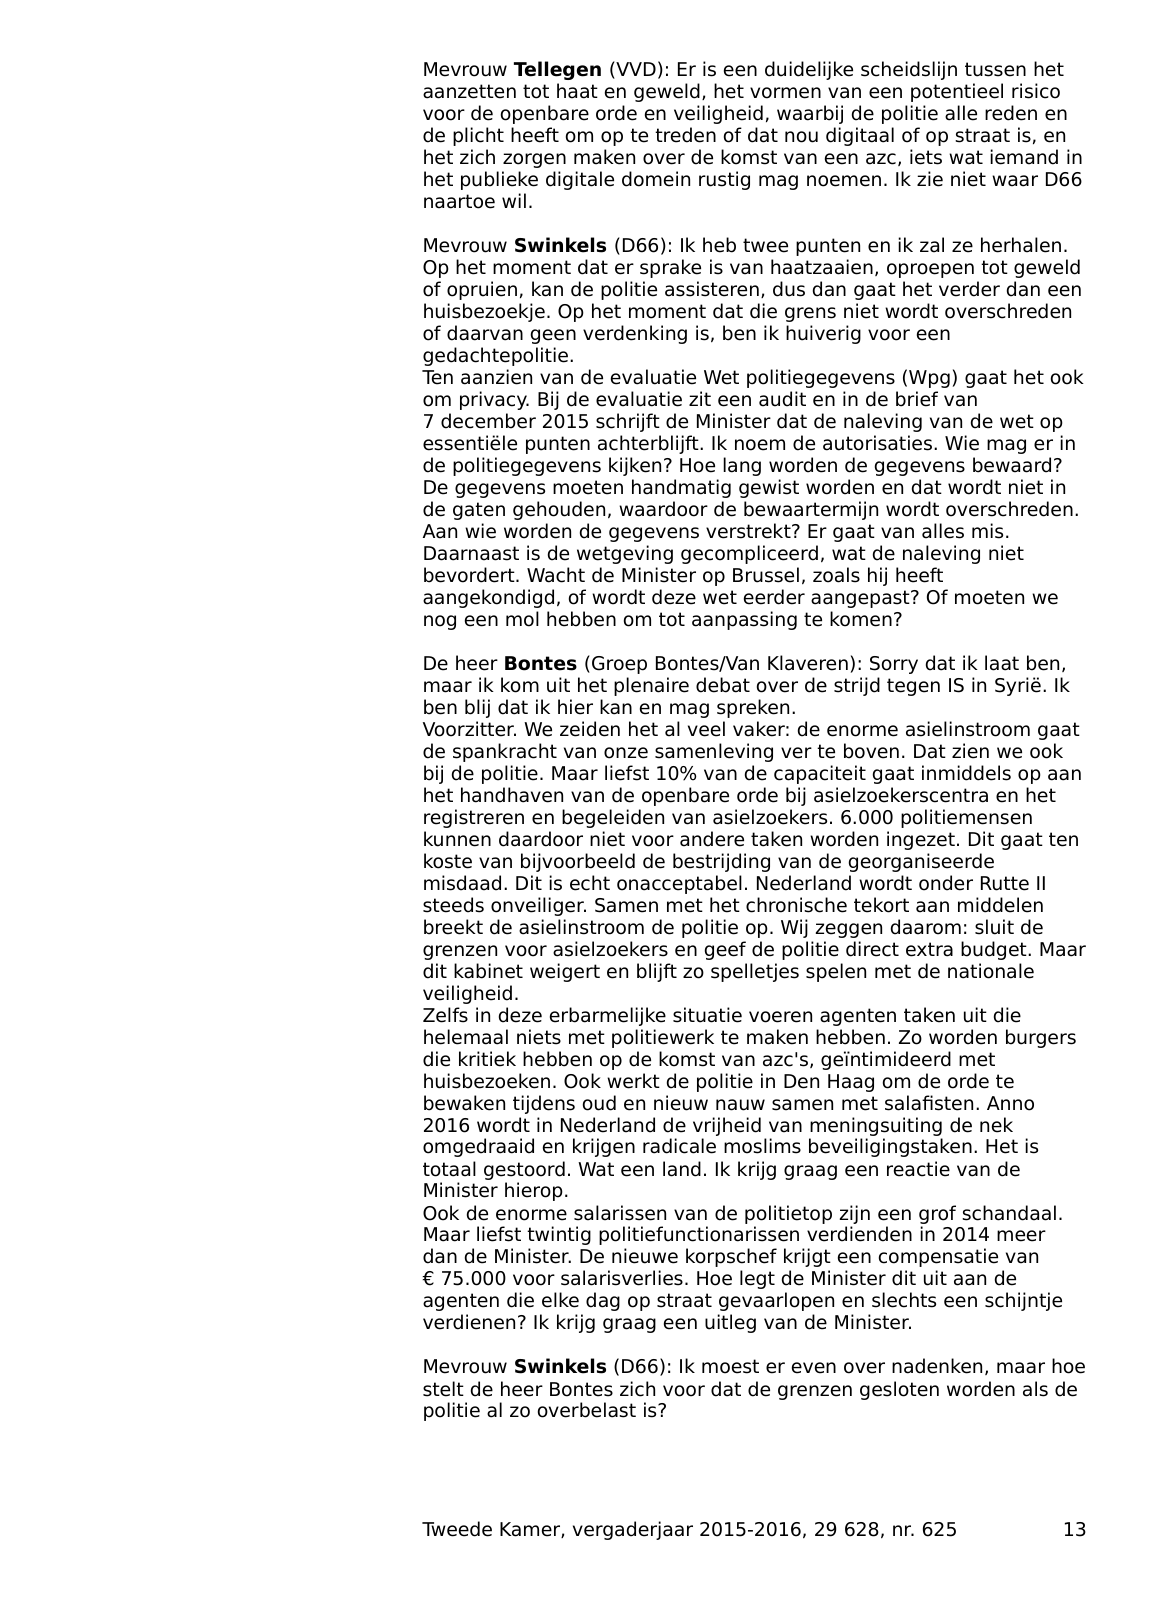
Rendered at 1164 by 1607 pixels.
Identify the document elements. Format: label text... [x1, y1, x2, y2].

text De heer Bontes (Groep Bontes/Van Klaveren): Sorry dat ik laat ben, maar ik kom uit het plenaire debat over de strijd tegen IS in Syrië. Ik ben blij dat ik hier kan en mag spreken. [422, 653, 1087, 719]
text Voorzitter. We zeiden het al veel vaker: de enorme asielinstroom gaat de spankracht van onze samenleving ver te boven. Dat zien we ook bij de politie. Maar liefst 10% van de capaciteit gaat inmiddels op aan het handhaven van de openbare orde bij asielzoekerscentra en het registreren en begeleiden van asielzoekers. 6.000 politiemensen kunnen daardoor niet voor andere taken worden ingezet. Dit gaat ten koste van bijvoorbeeld de bestrijding van de georganiseerde misdaad. Dit is echt onacceptabel. Nederland wordt onder Rutte II steeds onveiliger. Samen met het chronische tekort aan middelen breekt de asielinstroom de politie op. Wij zeggen daarom: sluit de grenzen voor asielzoekers en geef de politie direct extra budget. Maar dit kabinet weigert en blijft zo spelletjes spelen met de nationale veiligheid. [422, 719, 1087, 1004]
text Mevrouw Swinkels (D66): Ik moest er even over nadenken, maar hoe stelt de heer Bontes zich voor dat de grenzen gesloten worden als de politie al zo overbelast is? [422, 1356, 1087, 1422]
text Zelfs in deze erbarmelijke situatie voeren agenten taken uit die helemaal niets met politiewerk te maken hebben. Zo worden burgers die kritiek hebben op de komst van azc's, geïntimideerd met huisbezoeken. Ook werkt de politie in Den Haag om de orde te bewaken tijdens oud en nieuw nauw samen met salafisten. Anno 2016 wordt in Nederland de vrijheid van meningsuiting de nek omgedraaid en krijgen radicale moslims beveiligingstaken. Het is totaal gestoord. Wat een land. Ik krijg graag een reactie van de Minister hierop. [422, 1004, 1087, 1202]
text Ten aanzien van de evaluatie Wet politiegegevens (Wpg) gaat het ook om privacy. Bij de evaluatie zit een audit en in de brief van 7 december 2015 schrijft de Minister dat de naleving van de wet op essentiële punten achterblijft. Ik noem de autorisaties. Wie mag er in de politiegegevens kijken? Hoe lang worden de gegevens bewaard? De gegevens moeten handmatig gewist worden en dat wordt niet in de gaten gehouden, waardoor de bewaartermijn wordt overschreden. Aan wie worden de gegevens verstrekt? Er gaat van alles mis. Daarnaast is de wetgeving gecompliceerd, wat de naleving niet bevordert. Wacht de Minister op Brussel, zoals hij heeft aangekondigd, of wordt deze wet eerder aangepast? Of moeten we nog een mol hebben om tot aanpassing te komen? [422, 367, 1087, 631]
text Mevrouw Swinkels (D66): Ik heb twee punten en ik zal ze herhalen. Op het moment dat er sprake is van haatzaaien, oproepen tot geweld of opruien, kan de politie assisteren, dus dan gaat het verder dan een huisbezoekje. Op het moment dat die grens niet wordt overschreden of daarvan geen verdenking is, ben ik huiverig voor een gedachtepolitie. [422, 235, 1087, 367]
text Mevrouw Tellegen (VVD): Er is een duidelijke scheidslijn tussen het aanzetten tot haat en geweld, het vormen van een potentieel risico voor de openbare orde en veiligheid, waarbij de politie alle reden en de plicht heeft om op te treden of dat nou digitaal of op straat is, en het zich zorgen maken over de komst van een azc, iets wat iemand in het publieke digitale domein rustig mag noemen. Ik zie niet waar D66 naartoe wil. [422, 59, 1087, 213]
text Ook de enorme salarissen van de politietop zijn een grof schandaal. Maar liefst twintig politiefunctionarissen verdienden in 2014 meer dan de Minister. De nieuwe korpschef krijgt een compensatie van € 75.000 voor salarisverlies. Hoe legt de Minister dit uit aan de agenten die elke dag op straat gevaarlopen en slechts een schijntje verdienen? Ik krijg graag een uitleg van de Minister. [422, 1202, 1087, 1334]
